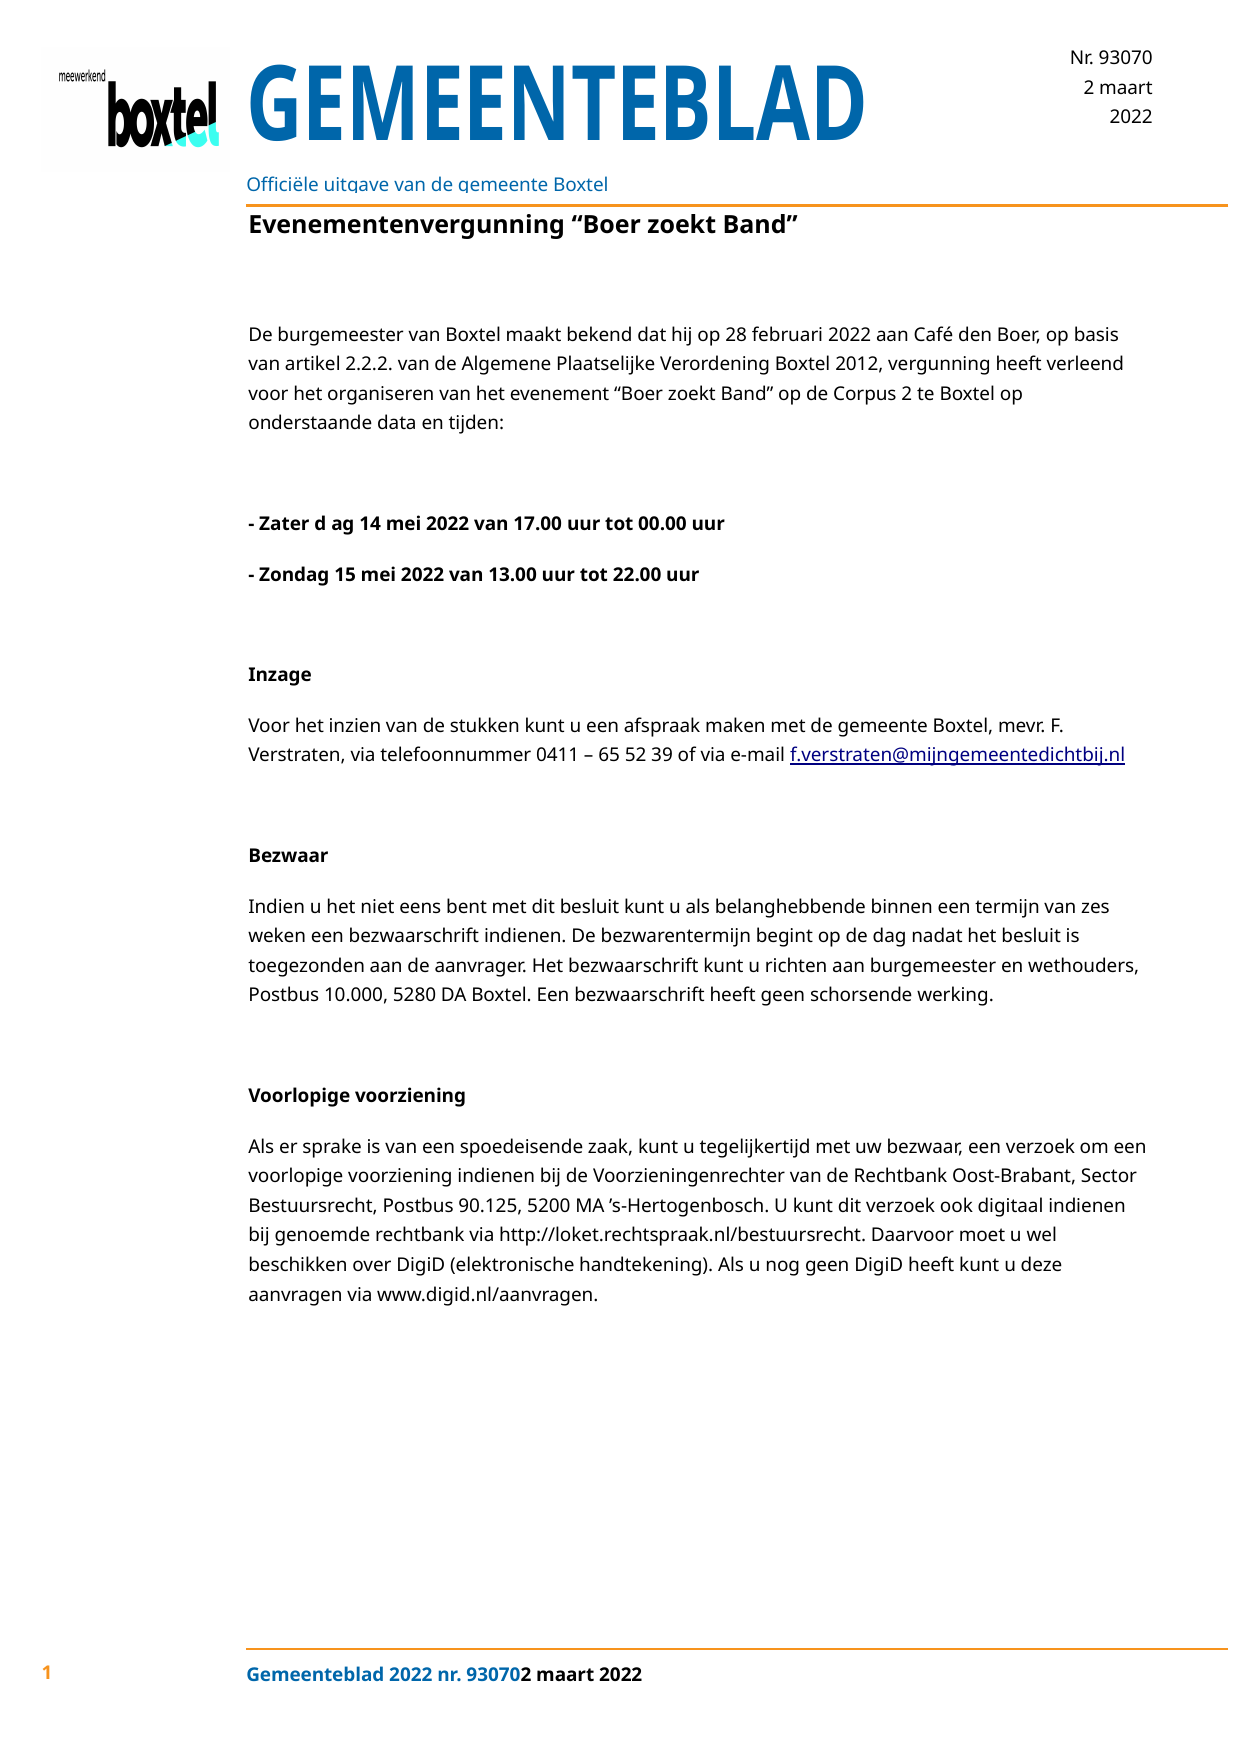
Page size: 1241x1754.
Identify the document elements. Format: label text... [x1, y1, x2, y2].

text - Zater d ag 14 mei 2022 van 17.00 uur tot 00.00 uur [248, 510, 1152, 536]
text Evenementenvergunning “Boer zoekt Band” [248, 207, 1152, 241]
text Voorlopige voorziening [248, 1082, 1152, 1108]
text Indien u het niet eens bent met dit besluit kunt u als belanghebbende binnen een termijn van zes weken een bezwaarschrift indienen. De bezwarentermijn begint op de dag nadat het besluit is toegezonden aan de aanvrager. Het bezwaarschrift kunt u richten aan burgemeester en wethouders, Postbus 10.000, 5280 DA Boxtel. Een bezwaarschrift heeft geen schorsende werking. [248, 893, 1152, 1007]
text Inzage [248, 662, 1152, 687]
text De burgemeester van Boxtel maakt bekend dat hij op 28 februari 2022 aan Café den Boer, op basis van artikel 2.2.2. van de Algemene Plaatselijke Verordening Boxtel 2012, vergunning heeft verleend voor het organiseren van het evenement “Boer zoekt Band” op de Corpus 2 te Boxtel op onderstaande data en tijden: [248, 321, 1152, 435]
text - Zondag 15 mei 2022 van 13.00 uur tot 22.00 uur [248, 561, 1152, 586]
text Bezwaar [248, 842, 1152, 868]
text Als er sprake is van een spoedeisende zaak, kunt u tegelijkertijd met uw bezwaar, een verzoek om een voorlopige voorziening indienen bij de Voorzieningenrechter van de Rechtbank Oost-Brabant, Sector Bestuursrecht, Postbus 90.125, 5200 MA ’s-Hertogenbosch. U kunt dit verzoek ook digitaal indienen bij genoemde rechtbank via http://loket.rechtspraak.nl/bestuursrecht. Daarvoor moet u wel beschikken over DigiD (elektronische handtekening). Als u nog geen DigiD heeft kunt u deze aanvragen via www.digid.nl/aanvragen. [248, 1133, 1152, 1306]
picture [41, 47, 231, 172]
text Voor het inzien van de stukken kunt u een afspraak maken met de gemeente Boxtel, mevr. F. Verstraten, via telefoonnummer 0411 – 65 52 39 of via e-mail f.verstraten@mijngemeentedichtbij.nl [248, 712, 1152, 767]
